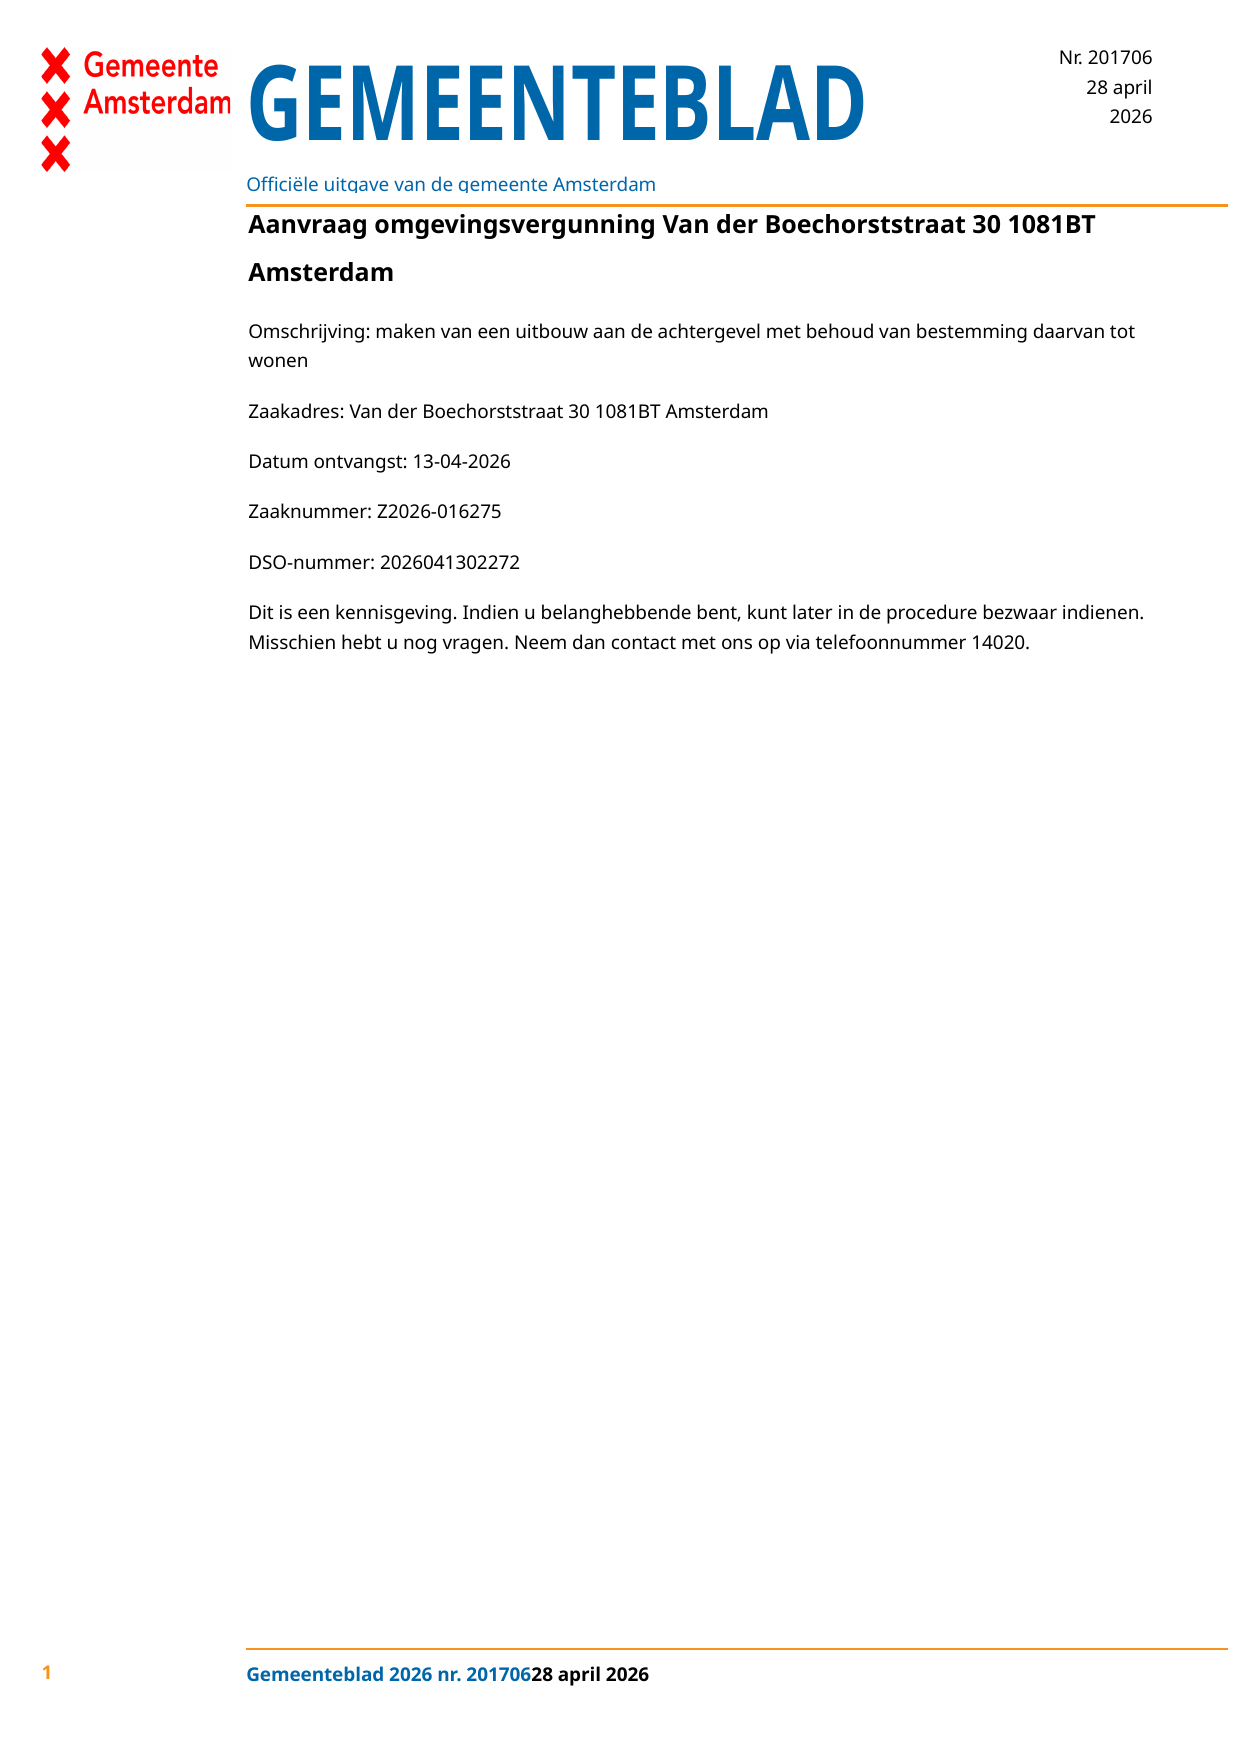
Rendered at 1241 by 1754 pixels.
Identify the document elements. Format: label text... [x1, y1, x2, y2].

text Zaaknummer: Z2026-016275 [248, 499, 1152, 524]
text Dit is een kennisgeving. Indien u belanghebbende bent, kunt later in de procedure bezwaar indienen. Misschien hebt u nog vragen. Neem dan contact met ons op via telefoonnummer 14020. [248, 599, 1152, 655]
text Omschrijving: maken van een uitbouw aan de achtergevel met behoud van bestemming daarvan tot wonen [248, 318, 1152, 373]
text Zaakadres: Van der Boechorststraat 30 1081BT Amsterdam [248, 398, 1152, 424]
text Aanvraag omgevingsvergunning Van der Boechorststraat 30 1081BT Amsterdam [248, 207, 1152, 288]
text DSO-nummer: 2026041302272 [248, 549, 1152, 575]
text Datum ontvangst: 13-04-2026 [248, 448, 1152, 474]
picture [41, 47, 231, 172]
